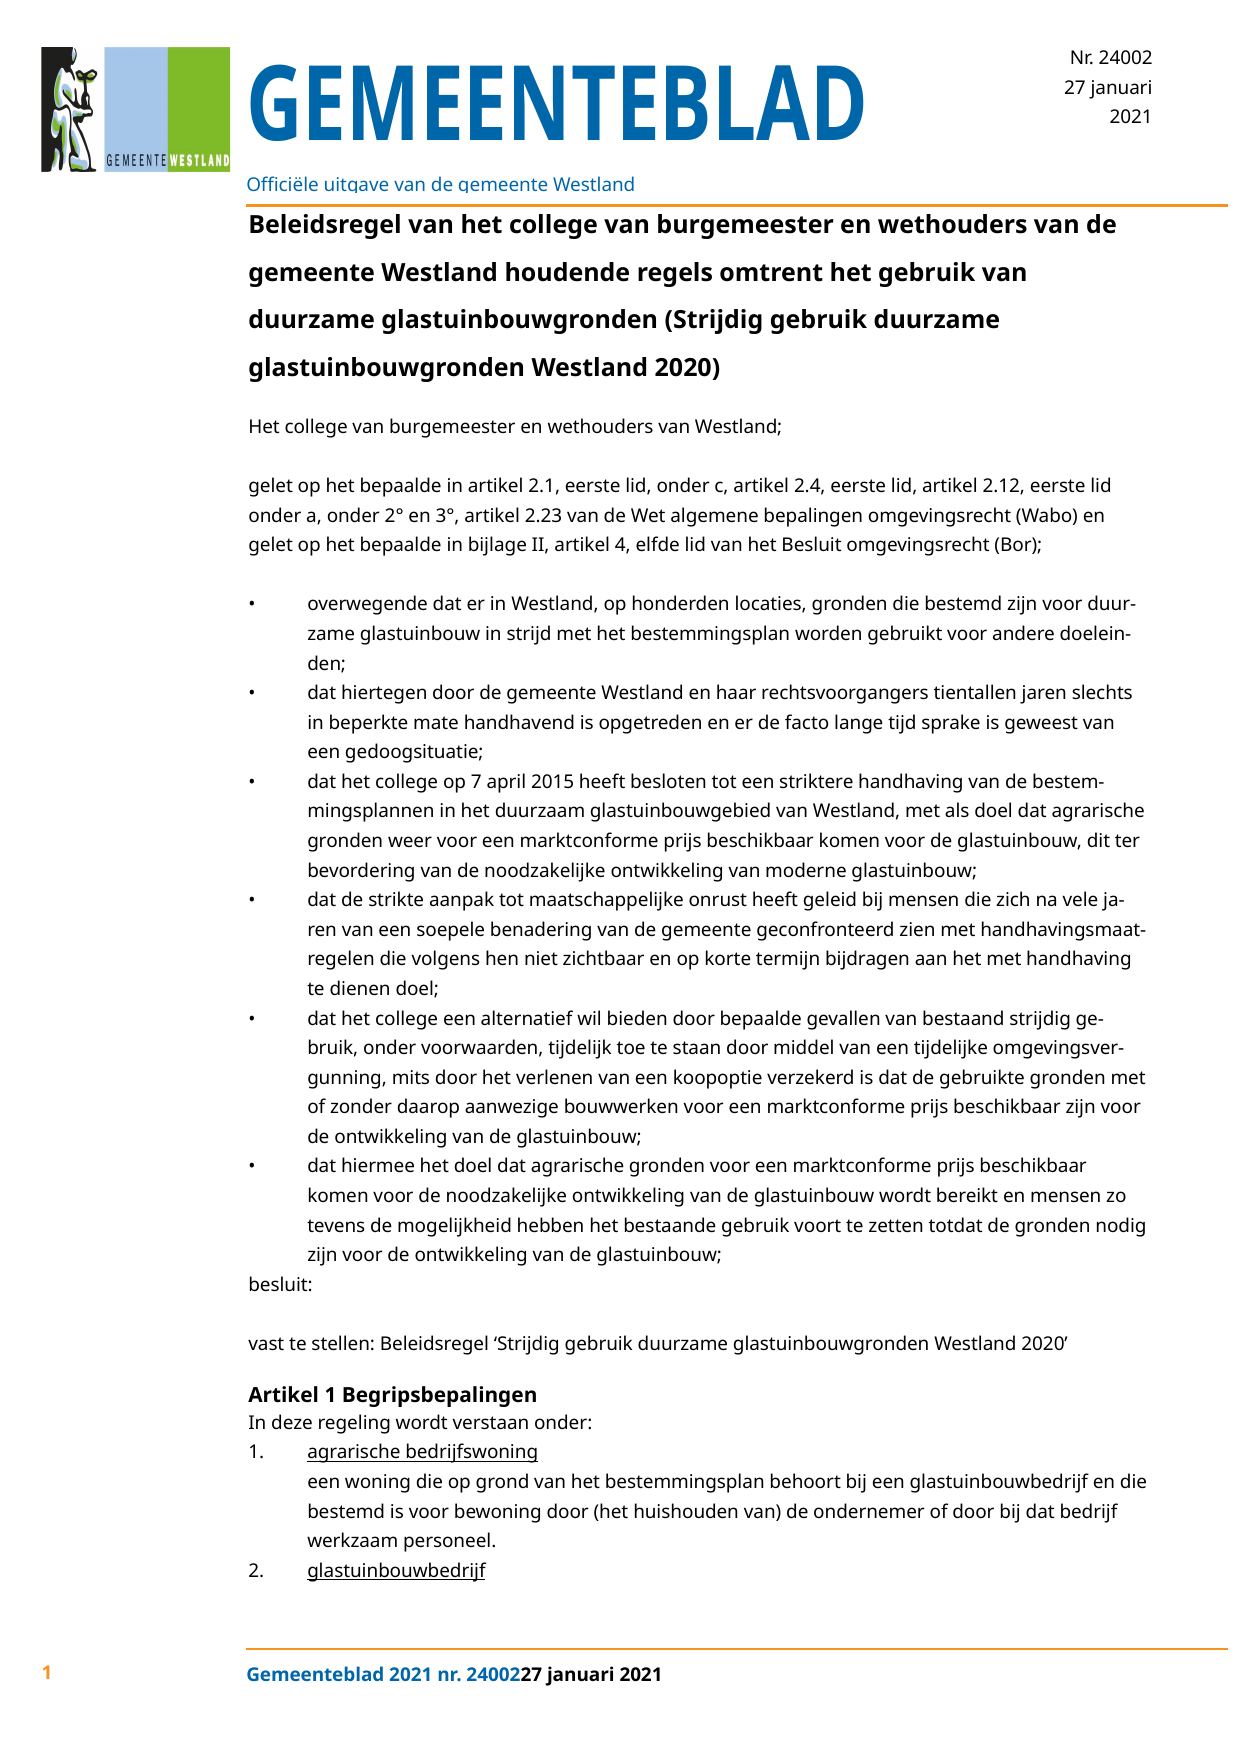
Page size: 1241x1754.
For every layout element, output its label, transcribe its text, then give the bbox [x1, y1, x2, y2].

text In deze regeling wordt verstaan onder: [248, 1409, 1152, 1435]
text besluit: [248, 1271, 1152, 1297]
list dat het college op 7 april 2015 heeft besloten tot een striktere handhaving van de bestem-mingsplannen in het duurzaam glastuinbouwgebied van Westland, met als doel dat agrarische gronden weer voor een marktconforme prijs beschikbaar komen voor de glastuinbouw, dit ter bevordering van de noodzakelijke ontwikkeling van moderne glastuinbouw; [248, 768, 1152, 883]
list dat de strikte aanpak tot maatschappelijke onrust heeft geleid bij mensen die zich na vele ja-ren van een soepele benadering van de gemeente geconfronteerd zien met handhavingsmaat-regelen die volgens hen niet zichtbaar en op korte termijn bijdragen aan het met handhaving te dienen doel; [248, 886, 1152, 1001]
list overwegende dat er in Westland, op honderden locaties, gronden die bestemd zijn voor duur-zame glastuinbouw in strijd met het bestemmingsplan worden gebruikt voor andere doelein-den; [248, 591, 1152, 676]
text Het college van burgemeester en wethouders van Westland; [248, 413, 1152, 439]
text Beleidsregel van het college van burgemeester en wethouders van de gemeente Westland houdende regels omtrent het gebruik van duurzame glastuinbouwgronden (Strijdig gebruik duurzame glastuinbouwgronden Westland 2020) [248, 207, 1152, 384]
list agrarische bedrijfswoning [248, 1439, 1152, 1464]
list dat het college een alternatief wil bieden door bepaalde gevallen van bestaand strijdig ge-bruik, onder voorwaarden, tijdelijk toe te staan door middel van een tijdelijke omgevingsver-gunning, mits door het verlenen van een koopoptie verzekerd is dat de gebruikte gronden met of zonder daarop aanwezige bouwwerken voor een marktconforme prijs beschikbaar zijn voor de ontwikkeling van de glastuinbouw; [248, 1005, 1152, 1149]
picture [41, 47, 231, 172]
list dat hiertegen door de gemeente Westland en haar rechtsvoorgangers tientallen jaren slechts in beperkte mate handhavend is opgetreden en er de facto lange tijd sprake is geweest van een gedoogsituatie; [248, 679, 1152, 764]
list een woning die op grond van het bestemmingsplan behoort bij een glastuinbouwbedrijf en die bestemd is voor bewoning door (het huishouden van) de ondernemer of door bij dat bedrijf werkzaam personeel. [248, 1468, 1152, 1553]
text vast te stellen: Beleidsregel ‘Strijdig gebruik duurzame glastuinbouwgronden Westland 2020’ [248, 1330, 1152, 1356]
list dat hiermee het doel dat agrarische gronden voor een marktconforme prijs beschikbaar komen voor de noodzakelijke ontwikkeling van de glastuinbouw wordt bereikt en mensen zo tevens de mogelijkheid hebben het bestaande gebruik voort te zetten totdat de gronden nodig zijn voor de ontwikkeling van de glastuinbouw; [248, 1153, 1152, 1267]
list glastuinbouwbedrijf [248, 1557, 1152, 1583]
text gelet op het bepaalde in artikel 2.1, eerste lid, onder c, artikel 2.4, eerste lid, artikel 2.12, eerste lid onder a, onder 2° en 3°, artikel 2.23 van de Wet algemene bepalingen omgevingsrecht (Wabo) en gelet op het bepaalde in bijlage II, artikel 4, elfde lid van het Besluit omgevingsrecht (Bor); [248, 472, 1152, 557]
text Artikel 1 Begripsbepalingen [248, 1381, 1152, 1409]
